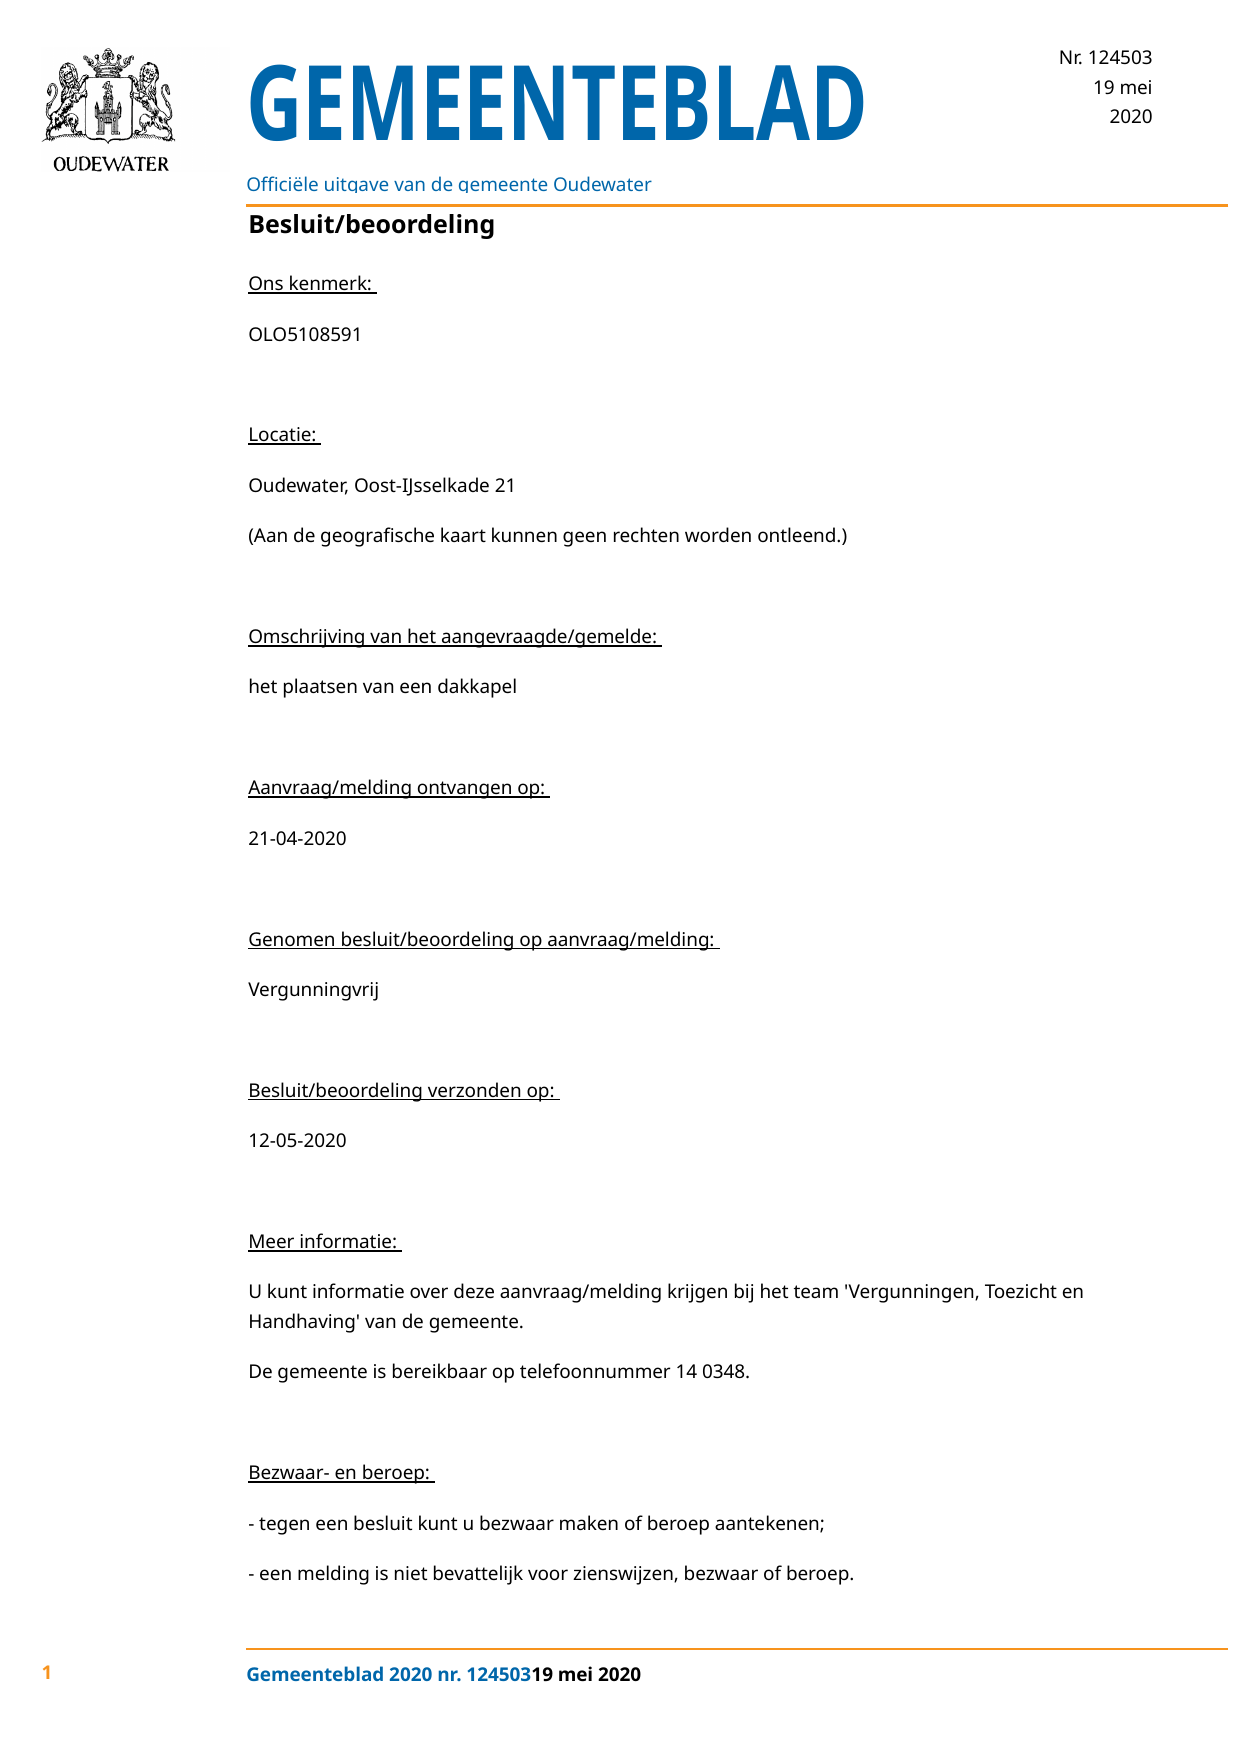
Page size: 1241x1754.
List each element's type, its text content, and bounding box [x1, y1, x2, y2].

text Oudewater, Oost-IJsselkade 21 [248, 472, 1152, 498]
text Besluit/beoordeling verzonden op: [248, 1077, 1152, 1103]
text De gemeente is bereikbaar op telefoonnummer 14 0348. [248, 1359, 1152, 1384]
text 12-05-2020 [248, 1127, 1152, 1153]
text Meer informatie: [248, 1228, 1152, 1254]
text Vergunningvrij [248, 976, 1152, 1002]
text Locatie: [248, 422, 1152, 447]
text - een melding is niet bevattelijk voor zienswijzen, bezwaar of beroep. [248, 1560, 1152, 1586]
text Ons kenmerk: [248, 270, 1152, 296]
text Aanvraag/melding ontvangen op: [248, 774, 1152, 800]
picture [41, 47, 231, 172]
text - tegen een besluit kunt u bezwaar maken of beroep aantekenen; [248, 1510, 1152, 1536]
text 21-04-2020 [248, 825, 1152, 851]
text het plaatsen van een dakkapel [248, 674, 1152, 699]
text OLO5108591 [248, 321, 1152, 346]
text Besluit/beoordeling [248, 207, 1152, 241]
text Omschrijving van het aangevraagde/gemelde: [248, 623, 1152, 649]
text (Aan de geografische kaart kunnen geen rechten worden ontleend.) [248, 522, 1152, 548]
text U kunt informatie over deze aanvraag/melding krijgen bij het team 'Vergunningen, Toezicht en Handhaving' van de gemeente. [248, 1279, 1152, 1334]
text Bezwaar- en beroep: [248, 1459, 1152, 1485]
text Genomen besluit/beoordeling op aanvraag/melding: [248, 926, 1152, 951]
